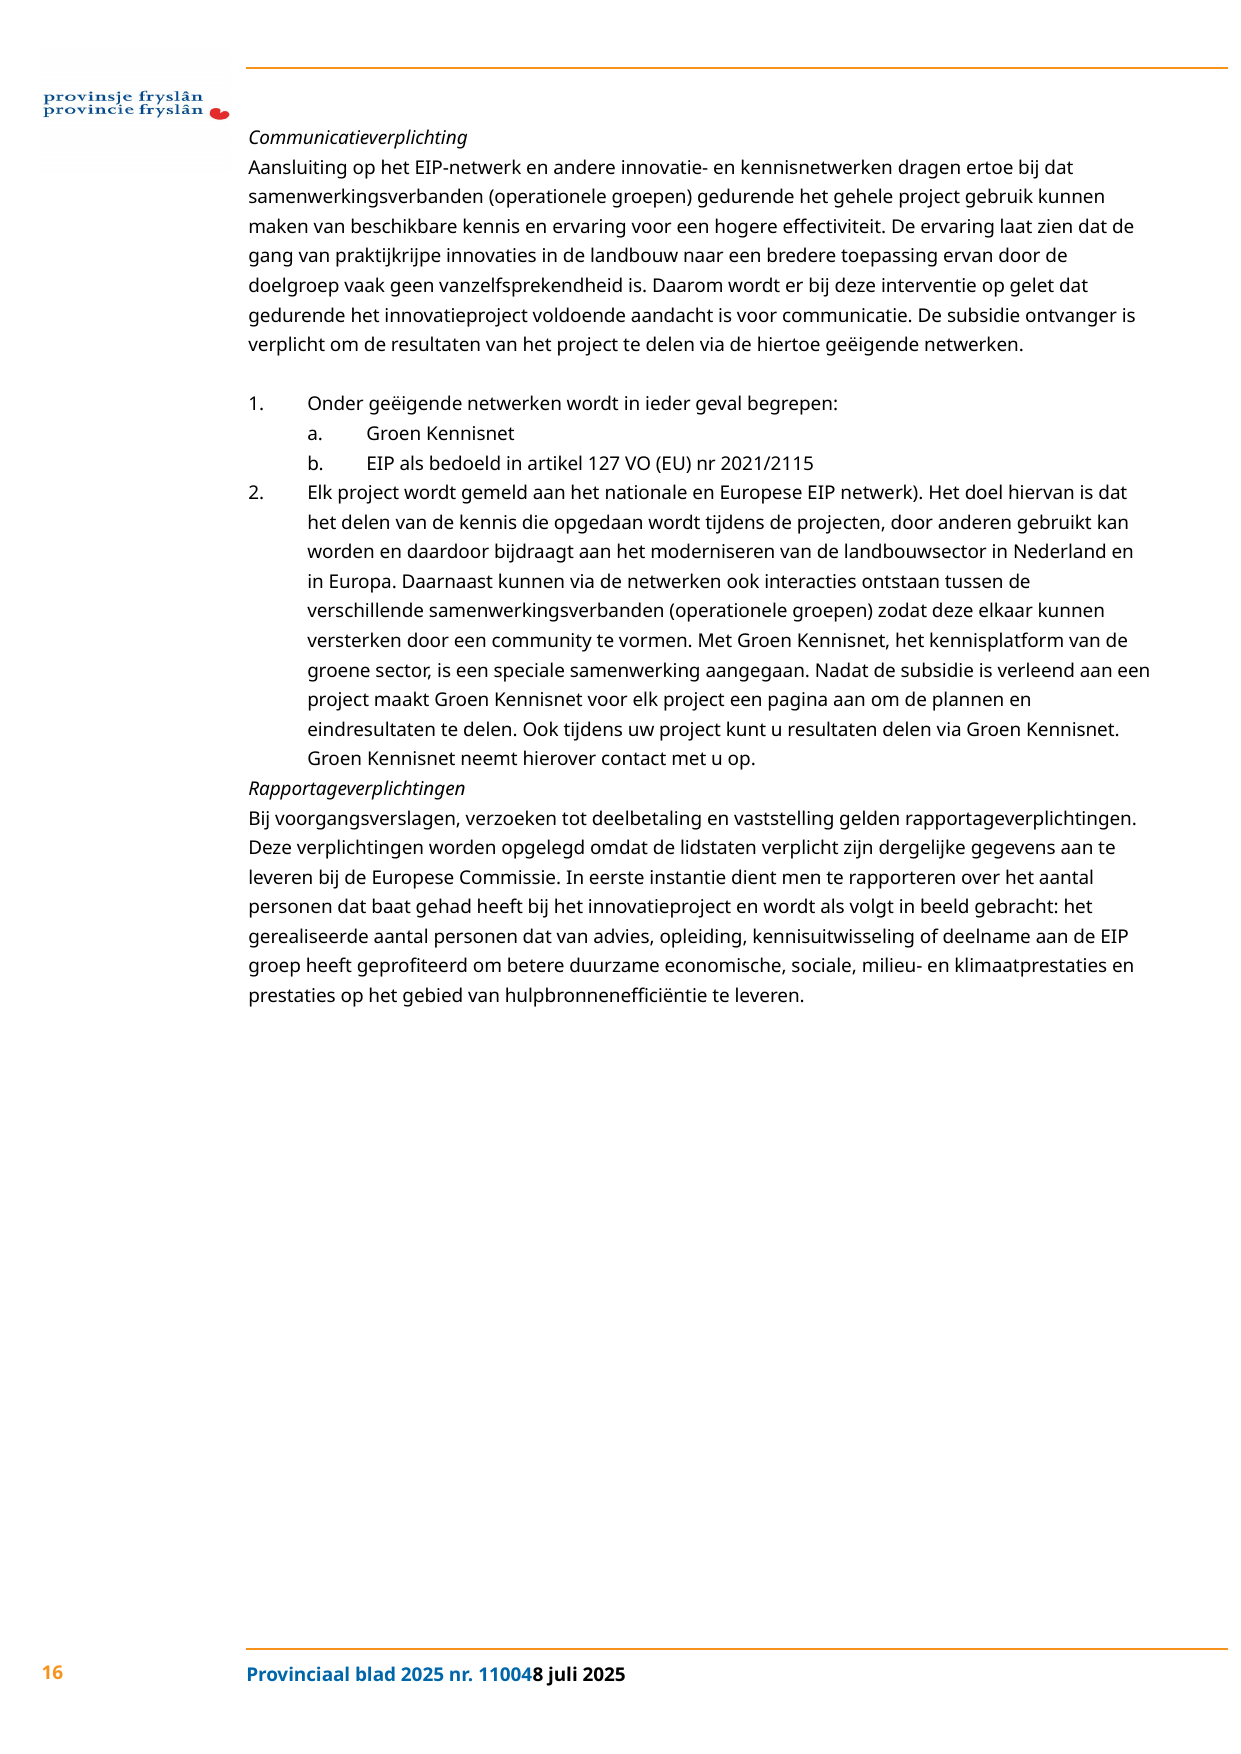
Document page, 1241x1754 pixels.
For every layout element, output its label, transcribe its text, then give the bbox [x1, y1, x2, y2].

text Aansluiting op het EIP-netwerk en andere innovatie- en kennisnetwerken dragen ertoe bij dat samenwerkingsverbanden (operationele groepen) gedurende het gehele project gebruik kunnen maken van beschikbare kennis en ervaring voor een hogere effectiviteit. De ervaring laat zien dat de gang van praktijkrijpe innovaties in de landbouw naar een bredere toepassing ervan door de doelgroep vaak geen vanzelfsprekendheid is. Daarom wordt er bij deze interventie op gelet dat gedurende het innovatieproject voldoende aandacht is voor communicatie. De subsidie ontvanger is verplicht om de resultaten van het project te delen via de hiertoe geëigende netwerken. [248, 154, 1152, 357]
text Bij voorgangsverslagen, verzoeken tot deelbetaling en vaststelling gelden rapportageverplichtingen. Deze verplichtingen worden opgelegd omdat de lidstaten verplicht zijn dergelijke gegevens aan te leveren bij de Europese Commissie. In eerste instantie dient men te rapporteren over het aantal personen dat baat gehad heeft bij het innovatieproject en wordt als volgt in beeld gebracht: het gerealiseerde aantal personen dat van advies, opleiding, kennisuitwisseling of deelname aan de EIP groep heeft geprofiteerd om betere duurzame economische, sociale, milieu- en klimaatprestaties en prestaties op het gebied van hulpbronnenefficiëntie te leveren. [248, 805, 1152, 1008]
list Groen Kennisnet [307, 420, 1152, 446]
text Communicatieverplichting [248, 124, 1152, 150]
list Elk project wordt gemeld aan het nationale en Europese EIP netwerk). Het doel hiervan is dat het delen van de kennis die opgedaan wordt tijdens de projecten, door anderen gebruikt kan worden en daardoor bijdraagt aan het moderniseren van de landbouwsector in Nederland en in Europa. Daarnaast kunnen via de netwerken ook interacties ontstaan tussen de verschillende samenwerkingsverbanden (operationele groepen) zodat deze elkaar kunnen versterken door een community te vormen. Met Groen Kennisnet, het kennisplatform van de groene sector, is een speciale samenwerking aangegaan. Nadat de subsidie is verleend aan een project maakt Groen Kennisnet voor elk project een pagina aan om de plannen en eindresultaten te delen. Ook tijdens uw project kunt u resultaten delen via Groen Kennisnet. Groen Kennisnet neemt hierover contact met u op. [248, 479, 1152, 771]
list EIP als bedoeld in artikel 127 VO (EU) nr 2021/2115 [307, 450, 1152, 476]
picture [41, 47, 231, 172]
text Rapportageverplichtingen [248, 775, 1152, 801]
list Onder geëigende netwerken wordt in ieder geval begrepen: [248, 391, 1152, 416]
